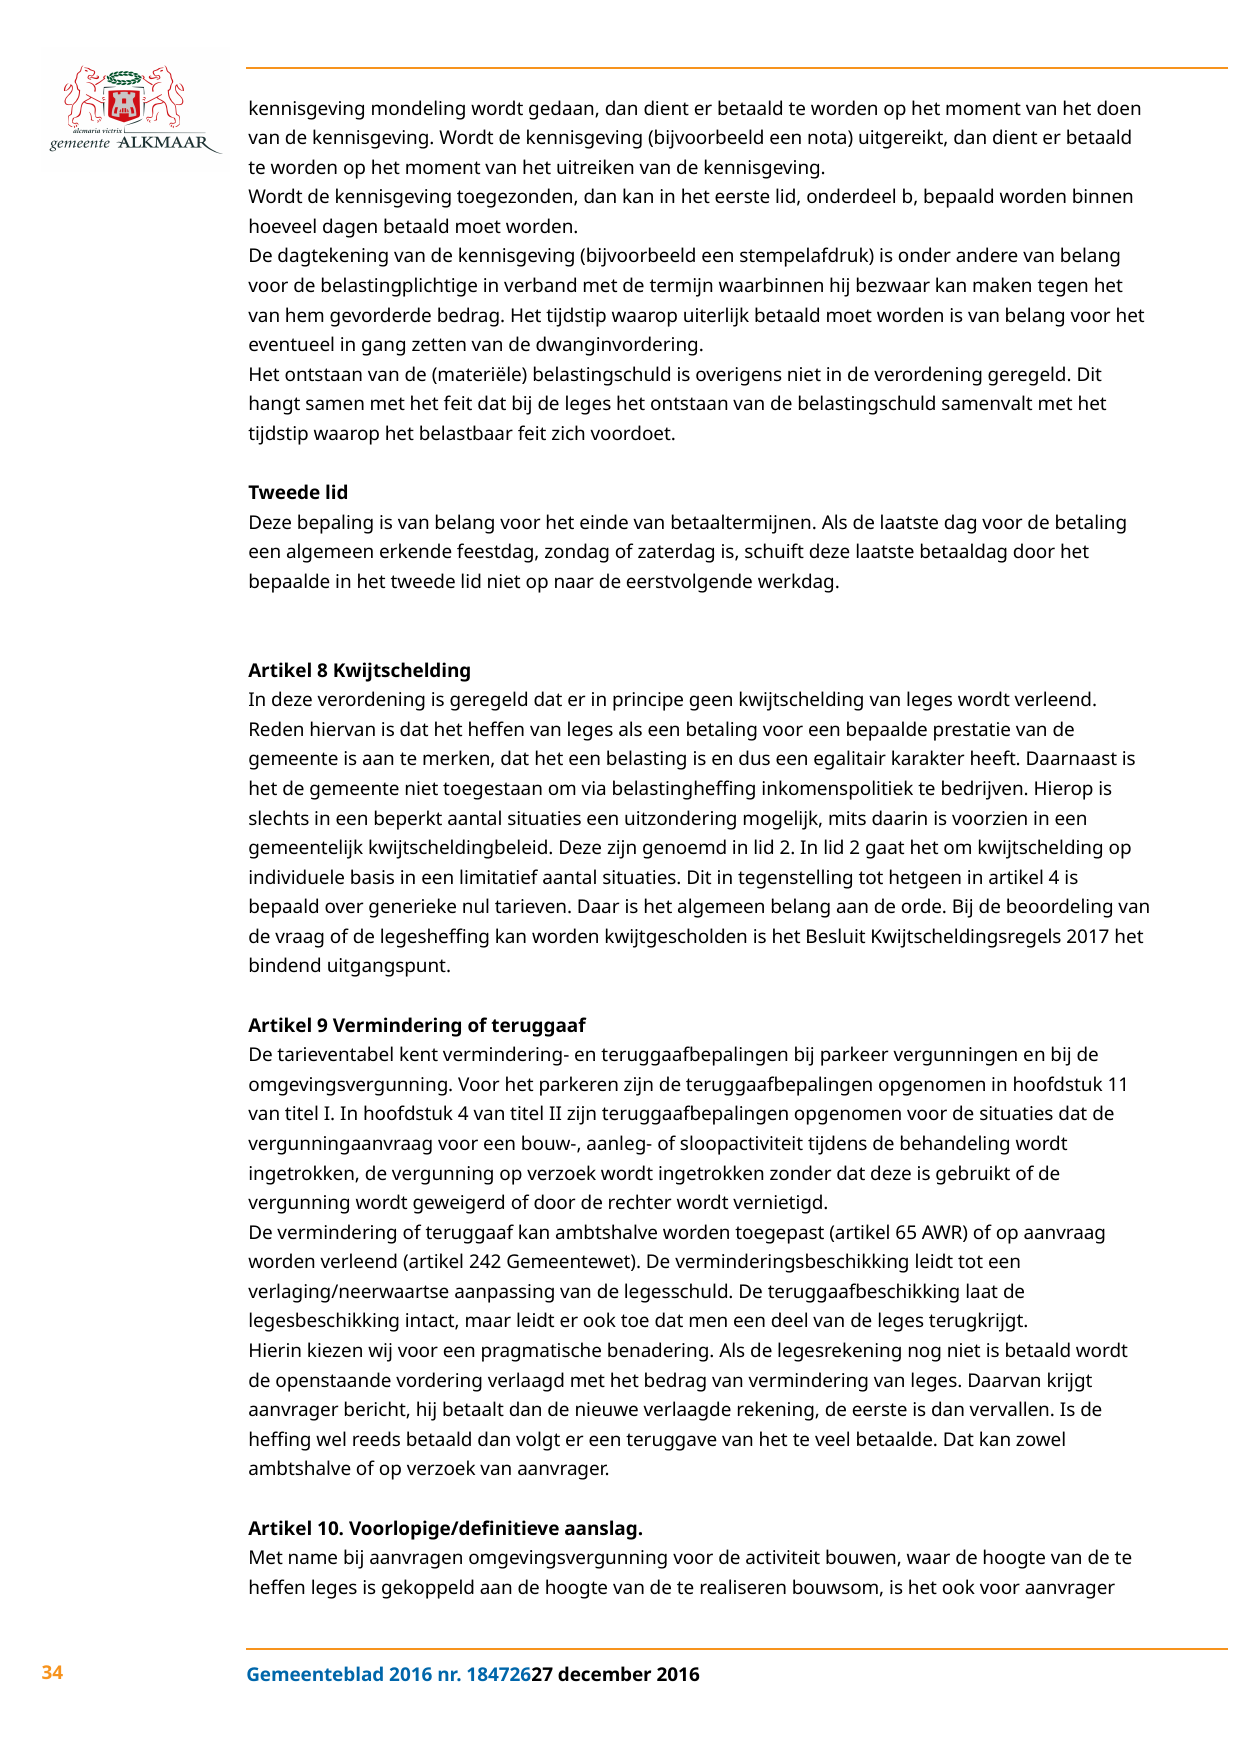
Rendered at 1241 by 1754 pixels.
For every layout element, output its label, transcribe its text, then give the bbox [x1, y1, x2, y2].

text De vermindering of teruggaaf kan ambtshalve worden toegepast (artikel 65 AWR) of op aanvraag worden verleend (artikel 242 Gemeentewet). De verminderingsbeschikking leidt tot een verlaging/neerwaartse aanpassing van de legesschuld. De teruggaafbeschikking laat de legesbeschikking intact, maar leidt er ook toe dat men een deel van de leges terugkrijgt. [248, 1219, 1152, 1333]
text Tweede lid [248, 479, 1152, 505]
text De dagtekening van de kennisgeving (bijvoorbeeld een stempelafdruk) is onder andere van belang voor de belastingplichtige in verband met de termijn waarbinnen hij bezwaar kan maken tegen het van hem gevorderde bedrag. Het tijdstip waarop uiterlijk betaald moet worden is van belang voor het eventueel in gang zetten van de dwanginvordering. [248, 243, 1152, 357]
text Wordt de kennisgeving toegezonden, dan kan in het eerste lid, onderdeel b, bepaald worden binnen hoeveel dagen betaald moet worden. [248, 183, 1152, 239]
text Hierin kiezen wij voor een pragmatische benadering. Als de legesrekening nog niet is betaald wordt de openstaande vordering verlaagd met het bedrag van vermindering van leges. Daarvan krijgt aanvrager bericht, hij betaalt dan de nieuwe verlaagde rekening, de eerste is dan vervallen. Is de heffing wel reeds betaald dan volgt er een teruggave van het te veel betaalde. Dat kan zowel ambtshalve of op verzoek van aanvrager. [248, 1337, 1152, 1481]
text De tarieventabel kent vermindering- en teruggaafbepalingen bij parkeer vergunningen en bij de omgevingsvergunning. Voor het parkeren zijn de teruggaafbepalingen opgenomen in hoofdstuk 11 van titel I. In hoofdstuk 4 van titel II zijn teruggaafbepalingen opgenomen voor de situaties dat de vergunningaanvraag voor een bouw-, aanleg- of sloopactiviteit tijdens de behandeling wordt ingetrokken, de vergunning op verzoek wordt ingetrokken zonder dat deze is gebruikt of de vergunning wordt geweigerd of door de rechter wordt vernietigd. [248, 1041, 1152, 1215]
text kennisgeving mondeling wordt gedaan, dan dient er betaald te worden op het moment van het doen van de kennisgeving. Wordt de kennisgeving (bijvoorbeeld een nota) uitgereikt, dan dient er betaald te worden op het moment van het uitreiken van de kennisgeving. [248, 95, 1152, 180]
text Artikel 9 Vermindering of teruggaaf [248, 1012, 1152, 1038]
text Artikel 8 Kwijtschelding [248, 657, 1152, 683]
text In deze verordening is geregeld dat er in principe geen kwijtschelding van leges wordt verleend. Reden hiervan is dat het heffen van leges als een betaling voor een bepaalde prestatie van de gemeente is aan te merken, dat het een belasting is en dus een egalitair karakter heeft. Daarnaast is het de gemeente niet toegestaan om via belastingheffing inkomenspolitiek te bedrijven. Hierop is slechts in een beperkt aantal situaties een uitzondering mogelijk, mits daarin is voorzien in een gemeentelijk kwijtscheldingbeleid. Deze zijn genoemd in lid 2. In lid 2 gaat het om kwijtschelding op individuele basis in een limitatief aantal situaties. Dit in tegenstelling tot hetgeen in artikel 4 is bepaald over generieke nul tarieven. Daar is het algemeen belang aan de orde. Bij de beoordeling van de vraag of de legesheffing kan worden kwijtgescholden is het Besluit Kwijtscheldingsregels 2017 het bindend uitgangspunt. [248, 686, 1152, 978]
text Met name bij aanvragen omgevingsvergunning voor de activiteit bouwen, waar de hoogte van de te heffen leges is gekoppeld aan de hoogte van de te realiseren bouwsom, is het ook voor aanvrager [248, 1544, 1152, 1600]
text Artikel 10. Voorlopige/definitieve aanslag. [248, 1515, 1152, 1541]
picture [41, 47, 231, 172]
text Het ontstaan van de (materiële) belastingschuld is overigens niet in de verordening geregeld. Dit hangt samen met het feit dat bij de leges het ontstaan van de belastingschuld samenvalt met het tijdstip waarop het belastbaar feit zich voordoet. [248, 361, 1152, 446]
text Deze bepaling is van belang voor het einde van betaaltermijnen. Als de laatste dag voor de betaling een algemeen erkende feestdag, zondag of zaterdag is, schuift deze laatste betaaldag door het bepaalde in het tweede lid niet op naar de eerstvolgende werkdag. [248, 509, 1152, 594]
